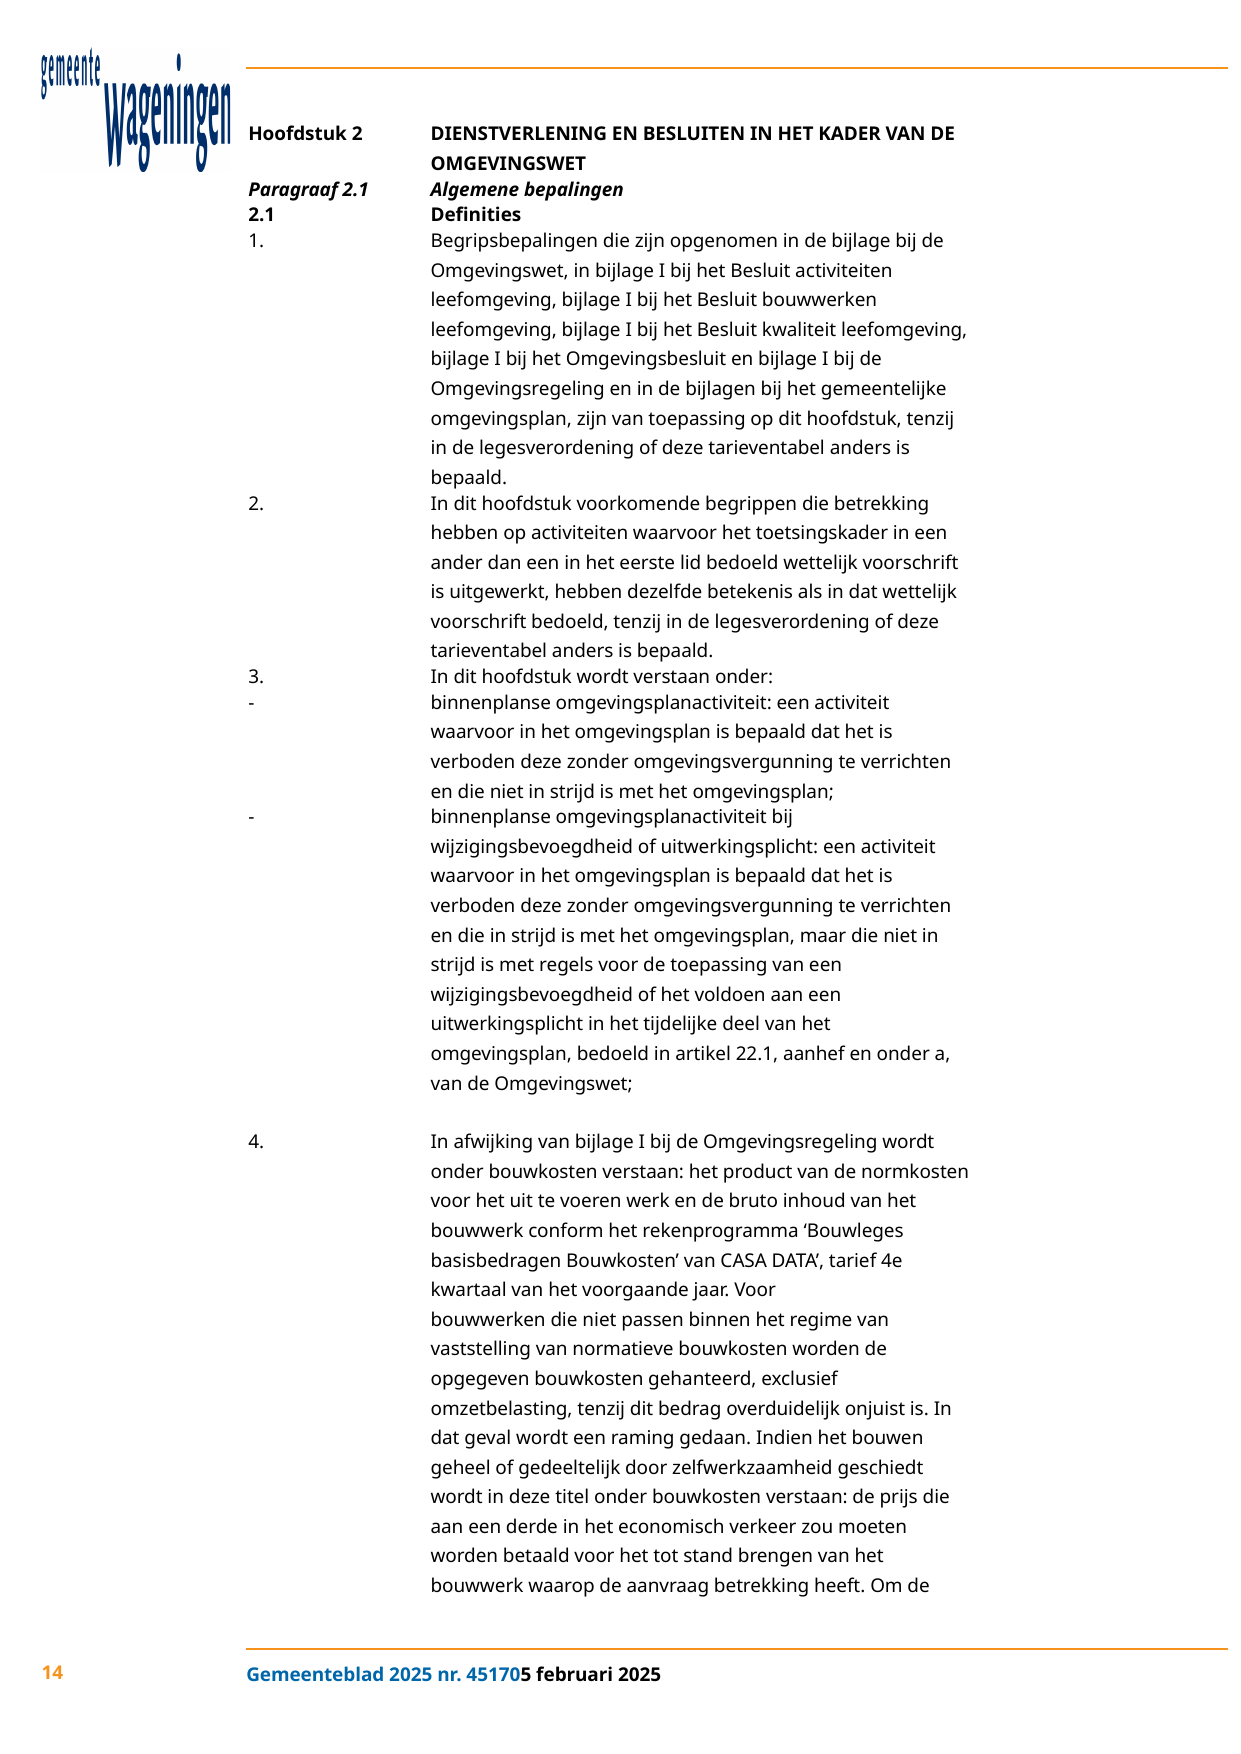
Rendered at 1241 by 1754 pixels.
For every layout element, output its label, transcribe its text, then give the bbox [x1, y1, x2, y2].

table_header In afwijking van bijlage I bij de Omgevingsregeling wordt onder bouwkosten verstaan: het product van de normkosten voor het uit te voeren werk en de bruto inhoud van het bouwwerk conform het rekenprogramma ‘Bouwleges basisbedragen Bouwkosten’ van CASA DATA’, tarief 4e kwartaal van het voorgaande jaar. Voor bouwwerken die niet passen binnen het regime van vaststelling van normatieve bouwkosten worden de opgegeven bouwkosten gehanteerd, exclusief omzetbelasting, tenzij dit bedrag overduidelijk onjuist is. In dat geval wordt een raming gedaan. Indien het bouwen geheel of gedeeltelijk door zelfwerkzaamheid geschiedt wordt in deze titel onder bouwkosten verstaan: de prijs die aan een derde in het economisch verkeer zou moeten worden betaald voor het tot stand brengen van het bouwwerk waarop de aanvraag betrekking heeft. Om de [430, 1129, 969, 1598]
table_header 4. [248, 1129, 430, 1598]
table_cell 2. [248, 490, 430, 663]
table_cell Begripsbepalingen die zijn opgenomen in de bijlage bij de Omgevingswet, in bijlage I bij het Besluit activiteiten leefomgeving, bijlage I bij het Besluit bouwwerken leefomgeving, bijlage I bij het Besluit kwaliteit leefomgeving, bijlage I bij het Omgevingsbesluit en bijlage I bij de Omgevingsregeling en in de bijlagen bij het gemeentelijke omgevingsplan, zijn van toepassing op dit hoofdstuk, tenzij in de legesverordening of deze tarieventabel anders is bepaald. [430, 227, 969, 490]
table_cell [969, 227, 1152, 490]
table_header [969, 1129, 1152, 1598]
table_cell [430, 95, 969, 121]
table_cell In dit hoofdstuk wordt verstaan onder: [430, 663, 969, 689]
table_cell Definities [430, 202, 969, 227]
table_cell [969, 689, 1152, 803]
table_cell In dit hoofdstuk voorkomende begrippen die betrekking hebben op activiteiten waarvoor het toetsingskader in een ander dan een in het eerste lid bedoeld wettelijk voorschrift is uitgewerkt, hebben dezelfde betekenis als in dat wettelijk voorschrift bedoeld, tenzij in de legesverordening of deze tarieventabel anders is bepaald. [430, 490, 969, 663]
table_cell [969, 95, 1152, 121]
table_cell 1. [248, 227, 430, 490]
table_cell 3. [248, 663, 430, 689]
table_cell Paragraaf 2.1 [248, 176, 430, 202]
table_cell [969, 176, 1152, 202]
table_cell [969, 663, 1152, 689]
table_cell - [248, 804, 430, 1096]
table_cell [248, 95, 430, 121]
table_cell Algemene bepalingen [430, 176, 969, 202]
table_cell binnenplanse omgevingsplanactiviteit: een activiteit waarvoor in het omgevingsplan is bepaald dat het is verboden deze zonder omgevingsvergunning te verrichten en die niet in strijd is met het omgevingsplan; [430, 689, 969, 803]
table_cell Hoofdstuk 2 [248, 121, 430, 176]
table_cell [969, 202, 1152, 227]
table_cell [969, 490, 1152, 663]
table_cell [969, 804, 1152, 1096]
picture [41, 47, 231, 172]
table_cell [969, 121, 1152, 176]
table_cell DIENSTVERLENING EN BESLUITEN IN HET KADER VAN DE OMGEVINGSWET [430, 121, 969, 176]
table_cell 2.1 [248, 202, 430, 227]
table_cell binnenplanse omgevingsplanactiviteit bij wijzigingsbevoegdheid of uitwerkingsplicht: een activiteit waarvoor in het omgevingsplan is bepaald dat het is verboden deze zonder omgevingsvergunning te verrichten en die in strijd is met het omgevingsplan, maar die niet in strijd is met regels voor de toepassing van een wijzigingsbevoegdheid of het voldoen aan een uitwerkingsplicht in het tijdelijke deel van het omgevingsplan, bedoeld in artikel 22.1, aanhef en onder a, van de Omgevingswet; [430, 804, 969, 1096]
table_cell - [248, 689, 430, 803]
